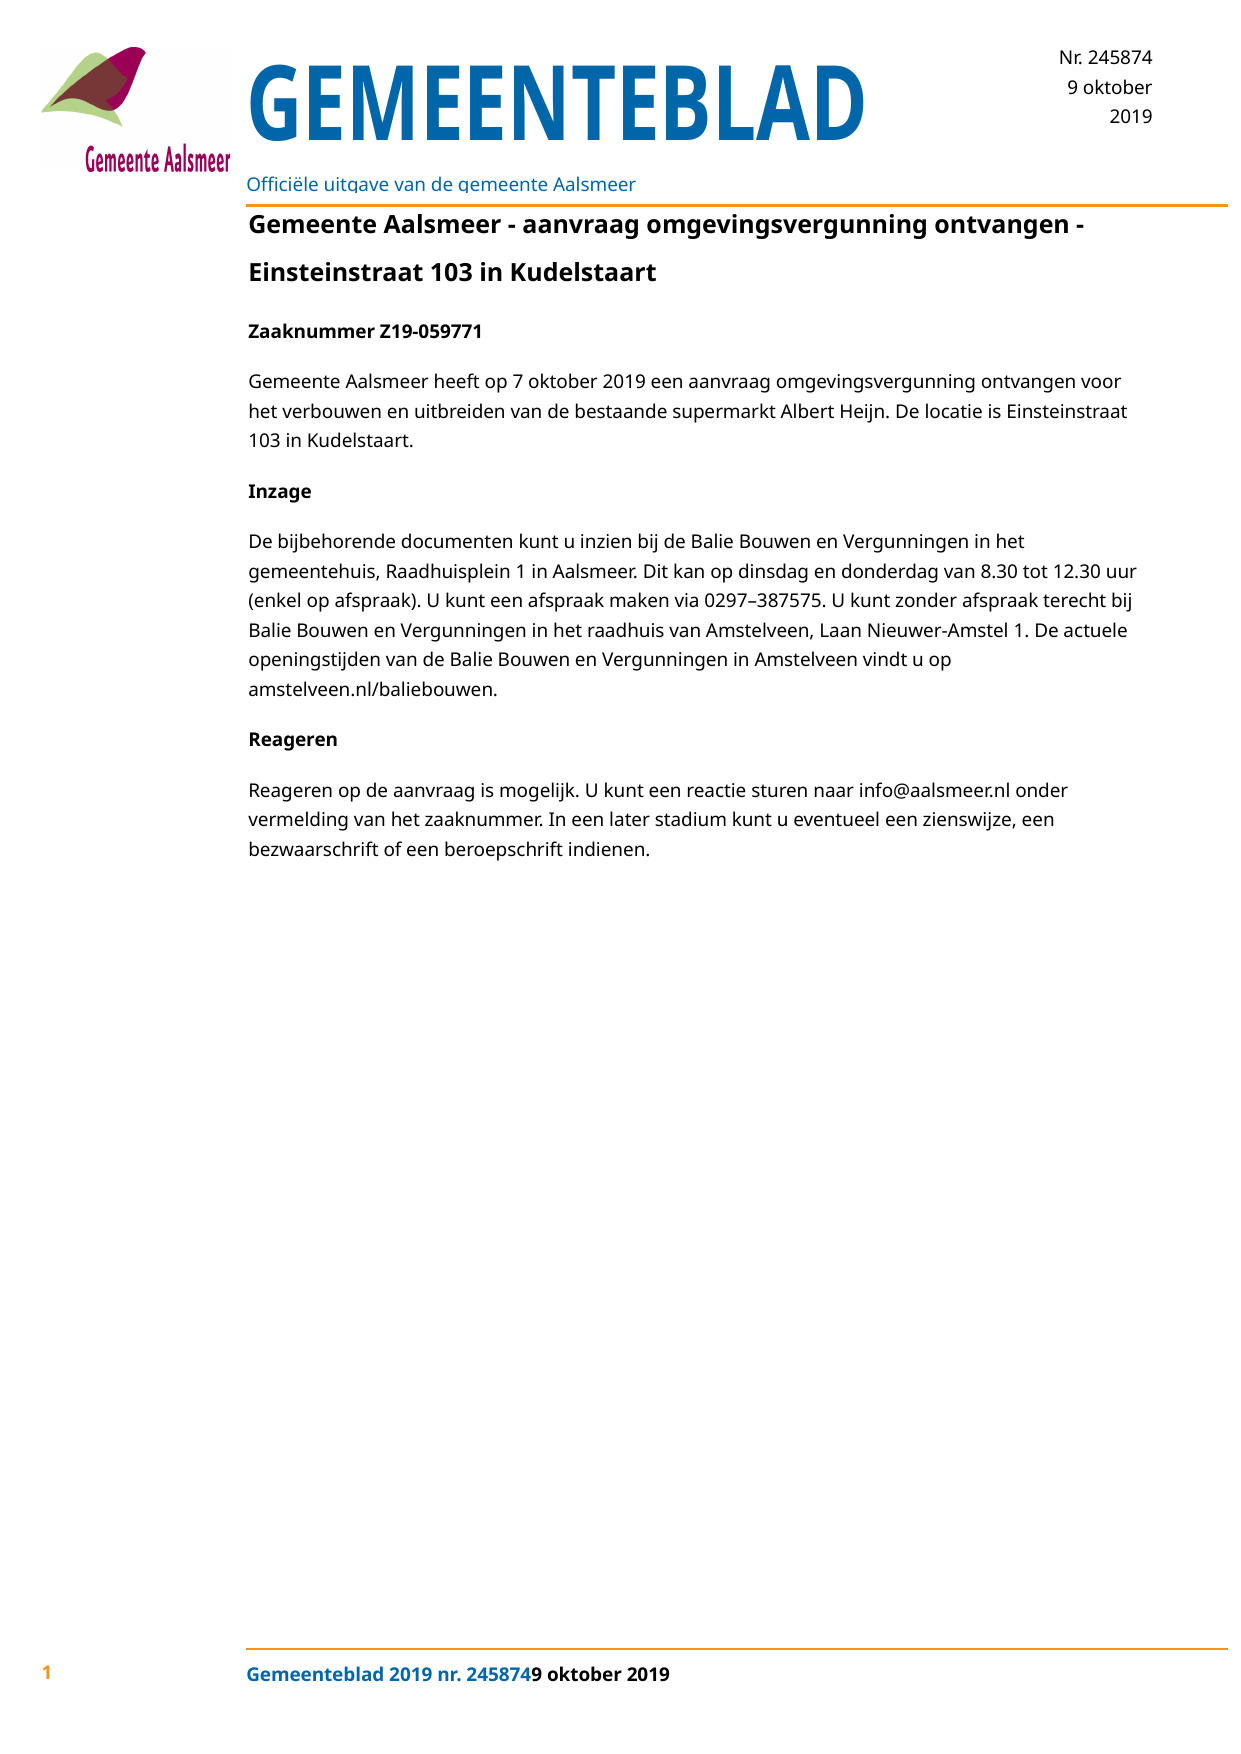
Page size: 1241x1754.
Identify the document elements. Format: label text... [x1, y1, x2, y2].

picture [41, 47, 231, 172]
text Zaaknummer Z19-059771 [248, 318, 1152, 344]
text Gemeente Aalsmeer heeft op 7 oktober 2019 een aanvraag omgevingsvergunning ontvangen voor het verbouwen en uitbreiden van de bestaande supermarkt Albert Heijn. De locatie is Einsteinstraat 103 in Kudelstaart. [248, 368, 1152, 453]
text Inzage [248, 478, 1152, 504]
text Reageren op de aanvraag is mogelijk. U kunt een reactie sturen naar info@aalsmeer.nl onder vermelding van het zaaknummer. In een later stadium kunt u eventueel een zienswijze, een bezwaarschrift of een beroepschrift indienen. [248, 777, 1152, 862]
text Gemeente Aalsmeer - aanvraag omgevingsvergunning ontvangen - Einsteinstraat 103 in Kudelstaart [248, 207, 1152, 288]
text Reageren [248, 727, 1152, 752]
text De bijbehorende documenten kunt u inzien bij de Balie Bouwen en Vergunningen in het gemeentehuis, Raadhuisplein 1 in Aalsmeer. Dit kan op dinsdag en donderdag van 8.30 tot 12.30 uur (enkel op afspraak). U kunt een afspraak maken via 0297–387575. U kunt zonder afspraak terecht bij Balie Bouwen en Vergunningen in het raadhuis van Amstelveen, Laan Nieuwer-Amstel 1. De actuele openingstijden van de Balie Bouwen en Vergunningen in Amstelveen vindt u op amstelveen.nl/baliebouwen. [248, 528, 1152, 702]
